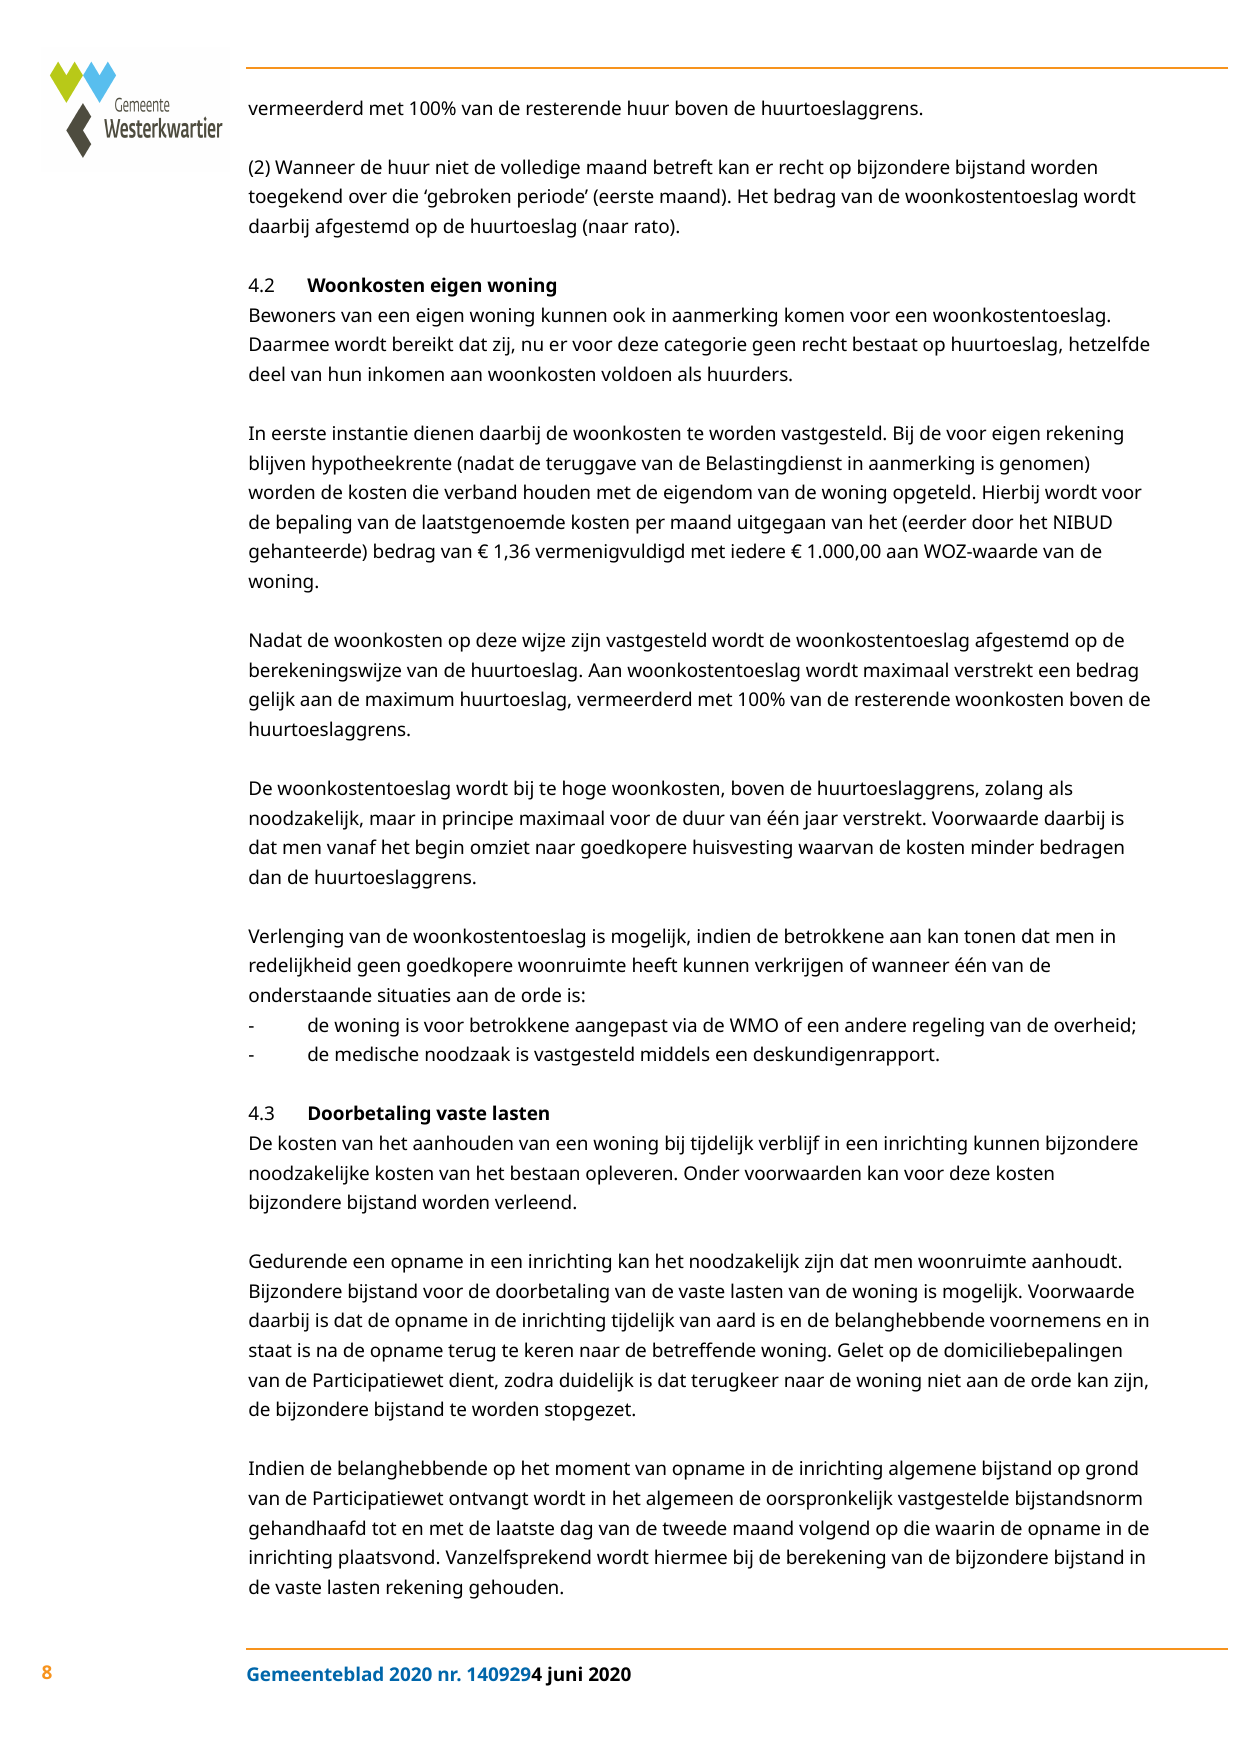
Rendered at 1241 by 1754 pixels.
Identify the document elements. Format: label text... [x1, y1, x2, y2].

text Bewoners van een eigen woning kunnen ook in aanmerking komen voor een woonkostentoeslag. Daarmee wordt bereikt dat zij, nu er voor deze categorie geen recht bestaat op huurtoeslag, hetzelfde deel van hun inkomen aan woonkosten voldoen als huurders. [248, 302, 1152, 387]
text In eerste instantie dienen daarbij de woonkosten te worden vastgesteld. Bij de voor eigen rekening blijven hypotheekrente (nadat de teruggave van de Belastingdienst in aanmerking is genomen) worden de kosten die verband houden met de eigendom van de woning opgeteld. Hierbij wordt voor de bepaling van de laatstgenoemde kosten per maand uitgegaan van het (eerder door het NIBUD gehanteerde) bedrag van € 1,36 vermenigvuldigd met iedere € 1.000,00 aan WOZ-waarde van de woning. [248, 420, 1152, 594]
list de woning is voor betrokkene aangepast via de WMO of een andere regeling van de overheid; [248, 1012, 1152, 1038]
text Verlenging van de woonkostentoeslag is mogelijk, indien de betrokkene aan kan tonen dat men in redelijkheid geen goedkopere woonruimte heeft kunnen verkrijgen of wanneer één van de onderstaande situaties aan de orde is: [248, 923, 1152, 1008]
list Doorbetaling vaste lasten [248, 1101, 1152, 1126]
text Gedurende een opname in een inrichting kan het noodzakelijk zijn dat men woonruimte aanhoudt. Bijzondere bijstand voor de doorbetaling van de vaste lasten van de woning is mogelijk. Voorwaarde daarbij is dat de opname in de inrichting tijdelijk van aard is en de belanghebbende voornemens en in staat is na de opname terug te keren naar de betreffende woning. Gelet op de domiciliebepalingen van de Participatiewet dient, zodra duidelijk is dat terugkeer naar de woning niet aan de orde kan zijn, de bijzondere bijstand te worden stopgezet. [248, 1248, 1152, 1422]
text (2) Wanneer de huur niet de volledige maand betreft kan er recht op bijzondere bijstand worden toegekend over die ‘gebroken periode’ (eerste maand). Het bedrag van de woonkostentoeslag wordt daarbij afgestemd op de huurtoeslag (naar rato). [248, 154, 1152, 239]
text De woonkostentoeslag wordt bij te hoge woonkosten, boven de huurtoeslaggrens, zolang als noodzakelijk, maar in principe maximaal voor de duur van één jaar verstrekt. Voorwaarde daarbij is dat men vanaf het begin omziet naar goedkopere huisvesting waarvan de kosten minder bedragen dan de huurtoeslaggrens. [248, 775, 1152, 890]
list Woonkosten eigen woning [248, 272, 1152, 298]
text vermeerderd met 100% van de resterende huur boven de huurtoeslaggrens. [248, 95, 1152, 121]
text De kosten van het aanhouden van een woning bij tijdelijk verblijf in een inrichting kunnen bijzondere noodzakelijke kosten van het bestaan opleveren. Onder voorwaarden kan voor deze kosten bijzondere bijstand worden verleend. [248, 1130, 1152, 1215]
text Nadat de woonkosten op deze wijze zijn vastgesteld wordt de woonkostentoeslag afgestemd op de berekeningswijze van de huurtoeslag. Aan woonkostentoeslag wordt maximaal verstrekt een bedrag gelijk aan de maximum huurtoeslag, vermeerderd met 100% van de resterende woonkosten boven de huurtoeslaggrens. [248, 627, 1152, 742]
text Indien de belanghebbende op het moment van opname in de inrichting algemene bijstand op grond van de Participatiewet ontvangt wordt in het algemeen de oorspronkelijk vastgestelde bijstandsnorm gehandhaafd tot en met de laatste dag van de tweede maand volgend op die waarin de opname in de inrichting plaatsvond. Vanzelfsprekend wordt hiermee bij de berekening van de bijzondere bijstand in de vaste lasten rekening gehouden. [248, 1456, 1152, 1600]
list de medische noodzaak is vastgesteld middels een deskundigenrapport. [248, 1041, 1152, 1067]
picture [41, 47, 231, 172]
